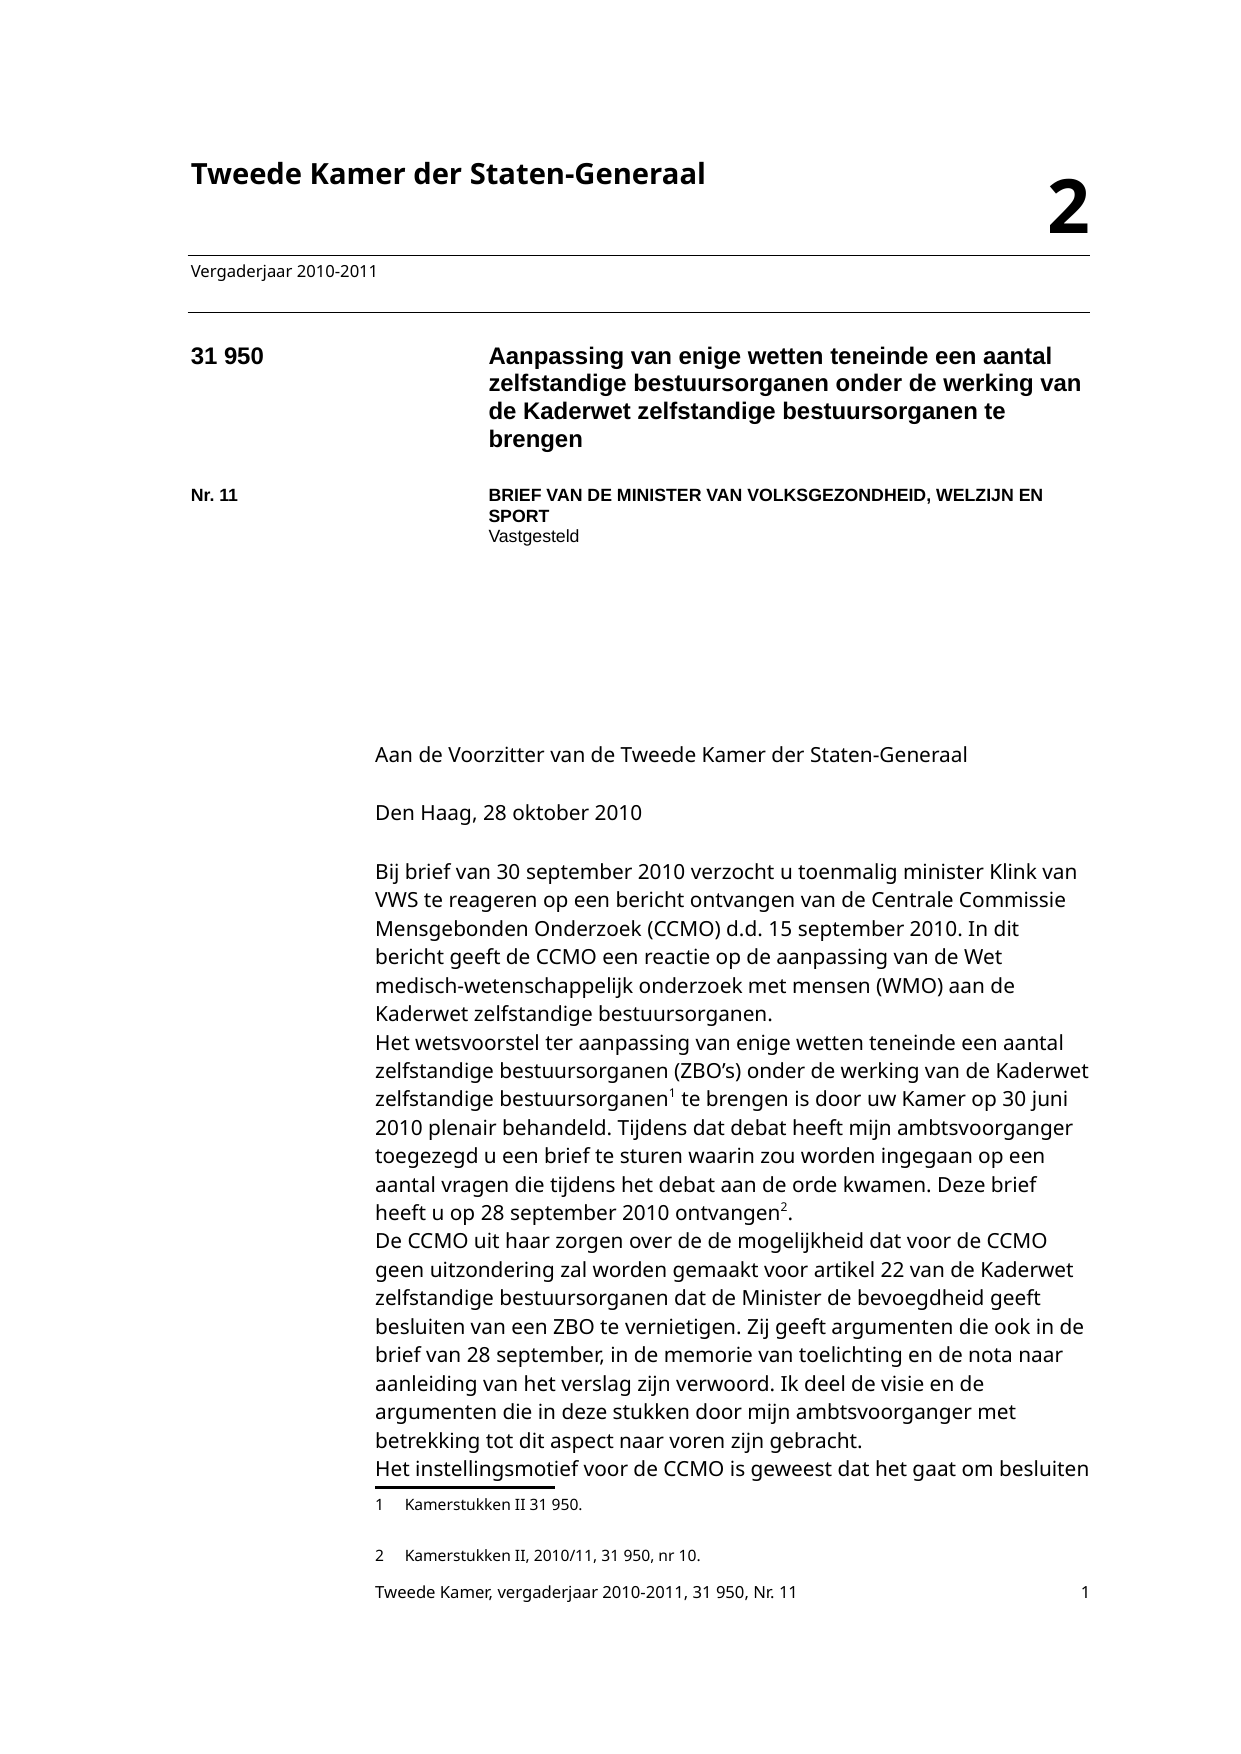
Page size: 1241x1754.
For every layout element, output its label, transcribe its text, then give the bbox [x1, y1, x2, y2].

table_cell [188, 313, 485, 339]
table_cell Nr. 11 [188, 482, 485, 622]
text De CCMO uit haar zorgen over de de mogelijkheid dat voor de CCMO geen uitzondering zal worden gemaakt voor artikel 22 van de Kaderwet zelfstandige bestuursorganen dat de Minister de bevoegdheid geeft besluiten van een ZBO te vernietigen. Zij geeft argumenten die ook in de brief van 28 september, in de memorie van toelichting en de nota naar aanleiding van het verslag zijn verwoord. Ik deel de visie en de argumenten die in deze stukken door mijn ambtsvoorganger met betrekking tot dit aspect naar voren zijn gebracht. [375, 1227, 1090, 1454]
text Den Haag, 28 oktober 2010 [375, 798, 1090, 827]
table_cell Vergaderjaar 2010-2011 [188, 256, 485, 312]
text Kamerstukken II, 2010/11, 31 950, nr 10. [375, 1538, 1090, 1566]
table_cell [485, 256, 1090, 312]
text Bij brief van 30 september 2010 verzocht u toenmalig minister Klink van VWS te reageren op een bericht ontvangen van de Centrale Commissie Mensgebonden Onderzoek (CCMO) d.d. 15 september 2010. In dit bericht geeft de CCMO een reactie op de aanpassing van de Wet medisch-wetenschappelijk onderzoek met mensen (WMO) aan de Kaderwet zelfstandige bestuursorganen. [375, 857, 1090, 1028]
table_cell Aanpassing van enige wetten teneinde een aantal zelfstandige bestuursorganen onder de werking van de Kaderwet zelfstandige bestuursorganen te brengen [485, 339, 1090, 482]
table_header Tweede Kamer der Staten-Generaal [188, 150, 909, 255]
text Aan de Voorzitter van de Tweede Kamer der Staten-Generaal [375, 740, 1090, 768]
text Het wetsvoorstel ter aanpassing van enige wetten teneinde een aantal zelfstandige bestuursorganen (ZBO’s) onder de werking van de Kaderwet zelfstandige bestuursorganen te brengen is door uw Kamer op 30 juni 2010 plenair behandeld. Tijdens dat debat heeft mijn ambtsvoorganger toegezegd u een brief te sturen waarin zou worden ingegaan op een aantal vragen die tijdens het debat aan de orde kwamen. Deze brief heeft u op 28 september 2010 ontvangen. [375, 1028, 1090, 1227]
table_header 2 [910, 150, 1090, 255]
table_cell 31 950 [188, 339, 485, 482]
table_cell [485, 313, 1090, 339]
table_cell BRIEF VAN DE MINISTER VAN VOLKSGEZONDHEID, WELZIJN EN SPORT Vastgesteld [485, 482, 1090, 622]
text Kamerstukken II 31 950. [375, 1479, 1090, 1508]
